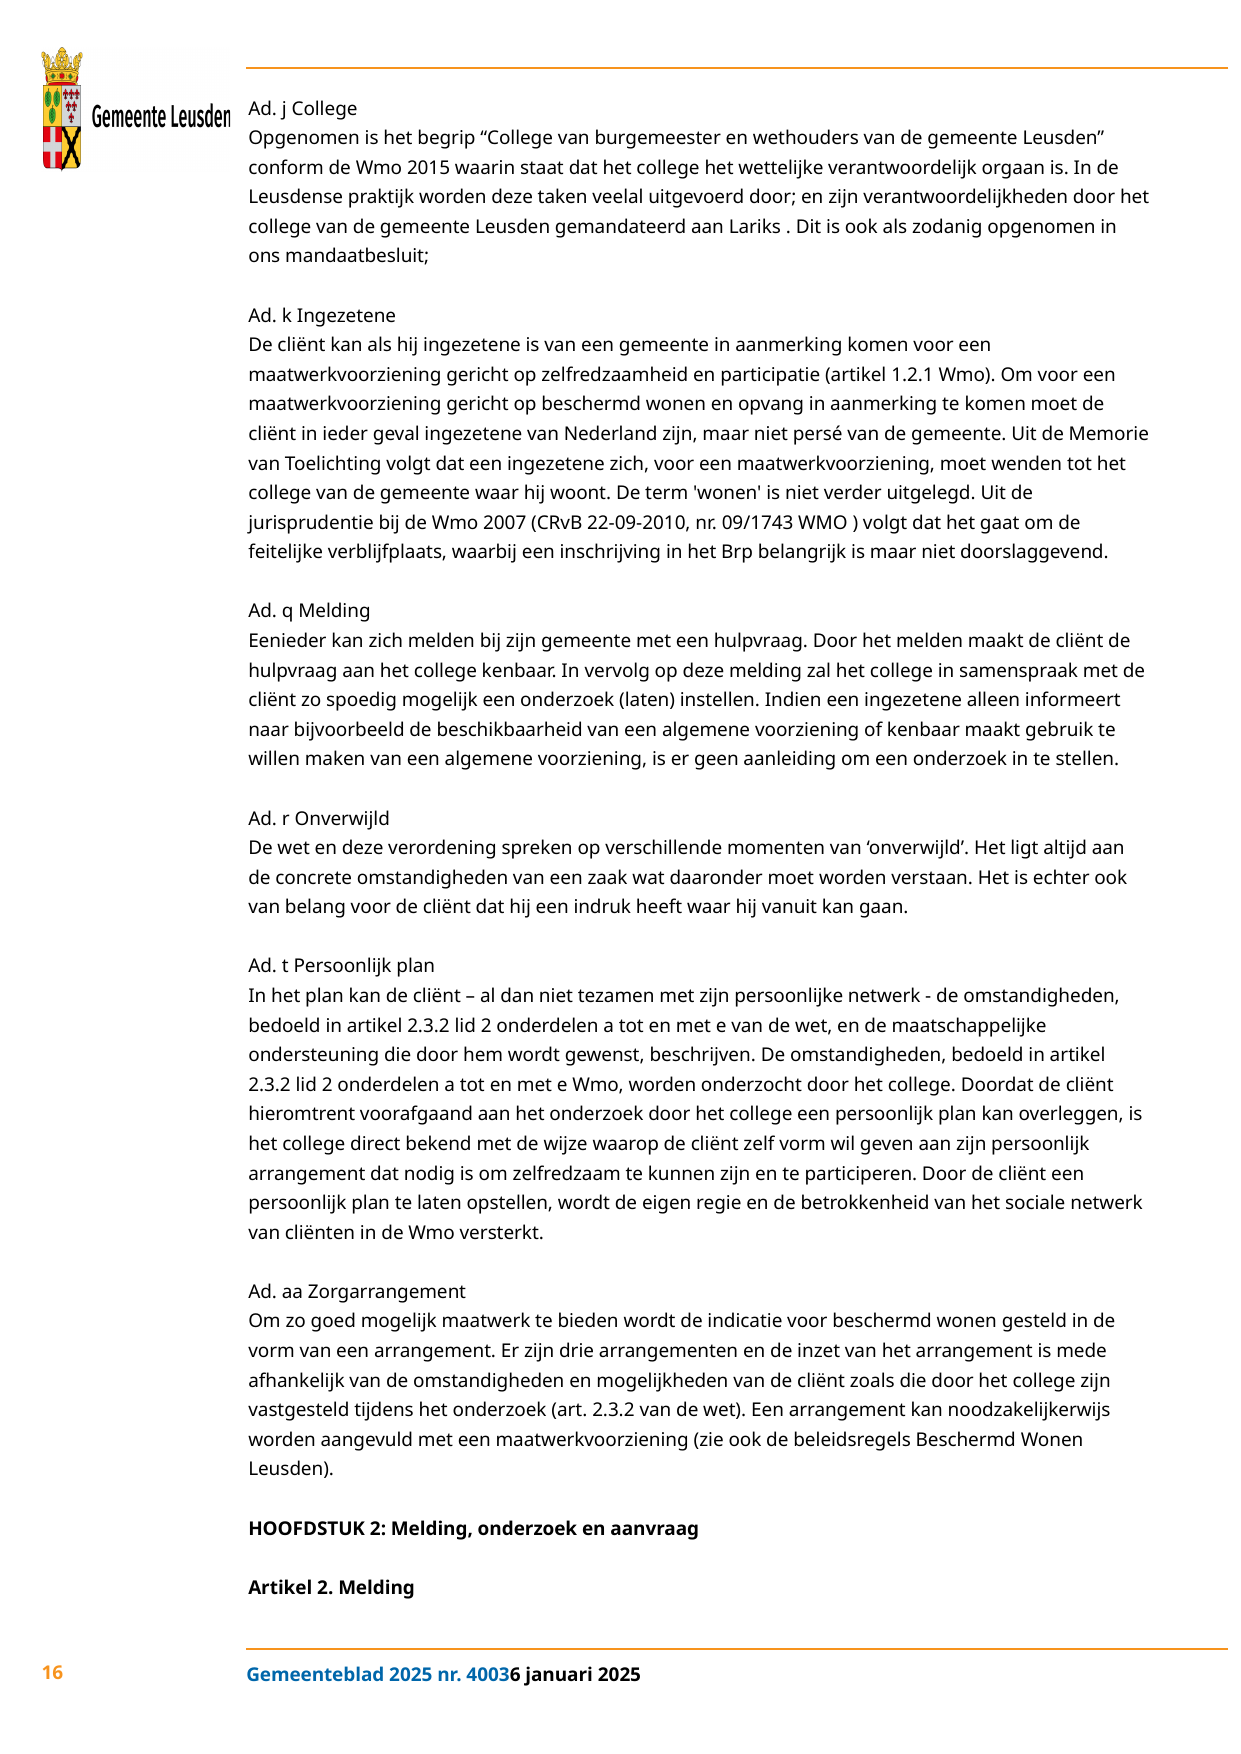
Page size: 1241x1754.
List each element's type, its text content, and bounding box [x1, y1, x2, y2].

picture [41, 47, 231, 172]
text De cliënt kan als hij ingezetene is van een gemeente in aanmerking komen voor een maatwerkvoorziening gericht op zelfredzaamheid en participatie (artikel 1.2.1 Wmo). Om voor een maatwerkvoorziening gericht op beschermd wonen en opvang in aanmerking te komen moet de cliënt in ieder geval ingezetene van Nederland zijn, maar niet persé van de gemeente. Uit de Memorie van Toelichting volgt dat een ingezetene zich, voor een maatwerkvoorziening, moet wenden tot het college van de gemeente waar hij woont. De term 'wonen' is niet verder uitgelegd. Uit de jurisprudentie bij de Wmo 2007 (CRvB 22‐09‐2010, nr. 09/1743 WMO ) volgt dat het gaat om de feitelijke verblijfplaats, waarbij een inschrijving in het Brp belangrijk is maar niet doorslaggevend. [248, 331, 1152, 564]
text Ad. r Onverwijld [248, 805, 1152, 831]
text Opgenomen is het begrip “College van burgemeester en wethouders van de gemeente Leusden” conform de Wmo 2015 waarin staat dat het college het wettelijke verantwoordelijk orgaan is. In de Leusdense praktijk worden deze taken veelal uitgevoerd door; en zijn verantwoordelijkheden door het college van de gemeente Leusden gemandateerd aan Lariks . Dit is ook als zodanig opgenomen in ons mandaatbesluit; [248, 124, 1152, 268]
text Eenieder kan zich melden bij zijn gemeente met een hulpvraag. Door het melden maakt de cliënt de hulpvraag aan het college kenbaar. In vervolg op deze melding zal het college in samenspraak met de cliënt zo spoedig mogelijk een onderzoek (laten) instellen. Indien een ingezetene alleen informeert naar bijvoorbeeld de beschikbaarheid van een algemene voorziening of kenbaar maakt gebruik te willen maken van een algemene voorziening, is er geen aanleiding om een onderzoek in te stellen. [248, 627, 1152, 771]
text HOOFDSTUK 2: Melding, onderzoek en aanvraag [248, 1515, 1152, 1541]
text Ad. j College [248, 95, 1152, 121]
text De wet en deze verordening spreken op verschillende momenten van ‘onverwijld’. Het ligt altijd aan de concrete omstandigheden van een zaak wat daaronder moet worden verstaan. Het is echter ook van belang voor de cliënt dat hij een indruk heeft waar hij vanuit kan gaan. [248, 834, 1152, 919]
text Ad. q Melding [248, 598, 1152, 623]
text In het plan kan de cliënt – al dan niet tezamen met zijn persoonlijke netwerk ‐ de omstandigheden, bedoeld in artikel 2.3.2 lid 2 onderdelen a tot en met e van de wet, en de maatschappelijke ondersteuning die door hem wordt gewenst, beschrijven. De omstandigheden, bedoeld in artikel 2.3.2 lid 2 onderdelen a tot en met e Wmo, worden onderzocht door het college. Doordat de cliënt hieromtrent voorafgaand aan het onderzoek door het college een persoonlijk plan kan overleggen, is het college direct bekend met de wijze waarop de cliënt zelf vorm wil geven aan zijn persoonlijk arrangement dat nodig is om zelfredzaam te kunnen zijn en te participeren. Door de cliënt een persoonlijk plan te laten opstellen, wordt de eigen regie en de betrokkenheid van het sociale netwerk van cliënten in de Wmo versterkt. [248, 982, 1152, 1245]
text Ad. aa Zorgarrangement [248, 1278, 1152, 1304]
text Ad. k Ingezetene [248, 302, 1152, 328]
text Om zo goed mogelijk maatwerk te bieden wordt de indicatie voor beschermd wonen gesteld in de vorm van een arrangement. Er zijn drie arrangementen en de inzet van het arrangement is mede afhankelijk van de omstandigheden en mogelijkheden van de cliënt zoals die door het college zijn vastgesteld tijdens het onderzoek (art. 2.3.2 van de wet). Een arrangement kan noodzakelijkerwijs worden aangevuld met een maatwerkvoorziening (zie ook de beleidsregels Beschermd Wonen Leusden). [248, 1308, 1152, 1481]
text Ad. t Persoonlijk plan [248, 953, 1152, 978]
text Artikel 2. Melding [248, 1574, 1152, 1600]
